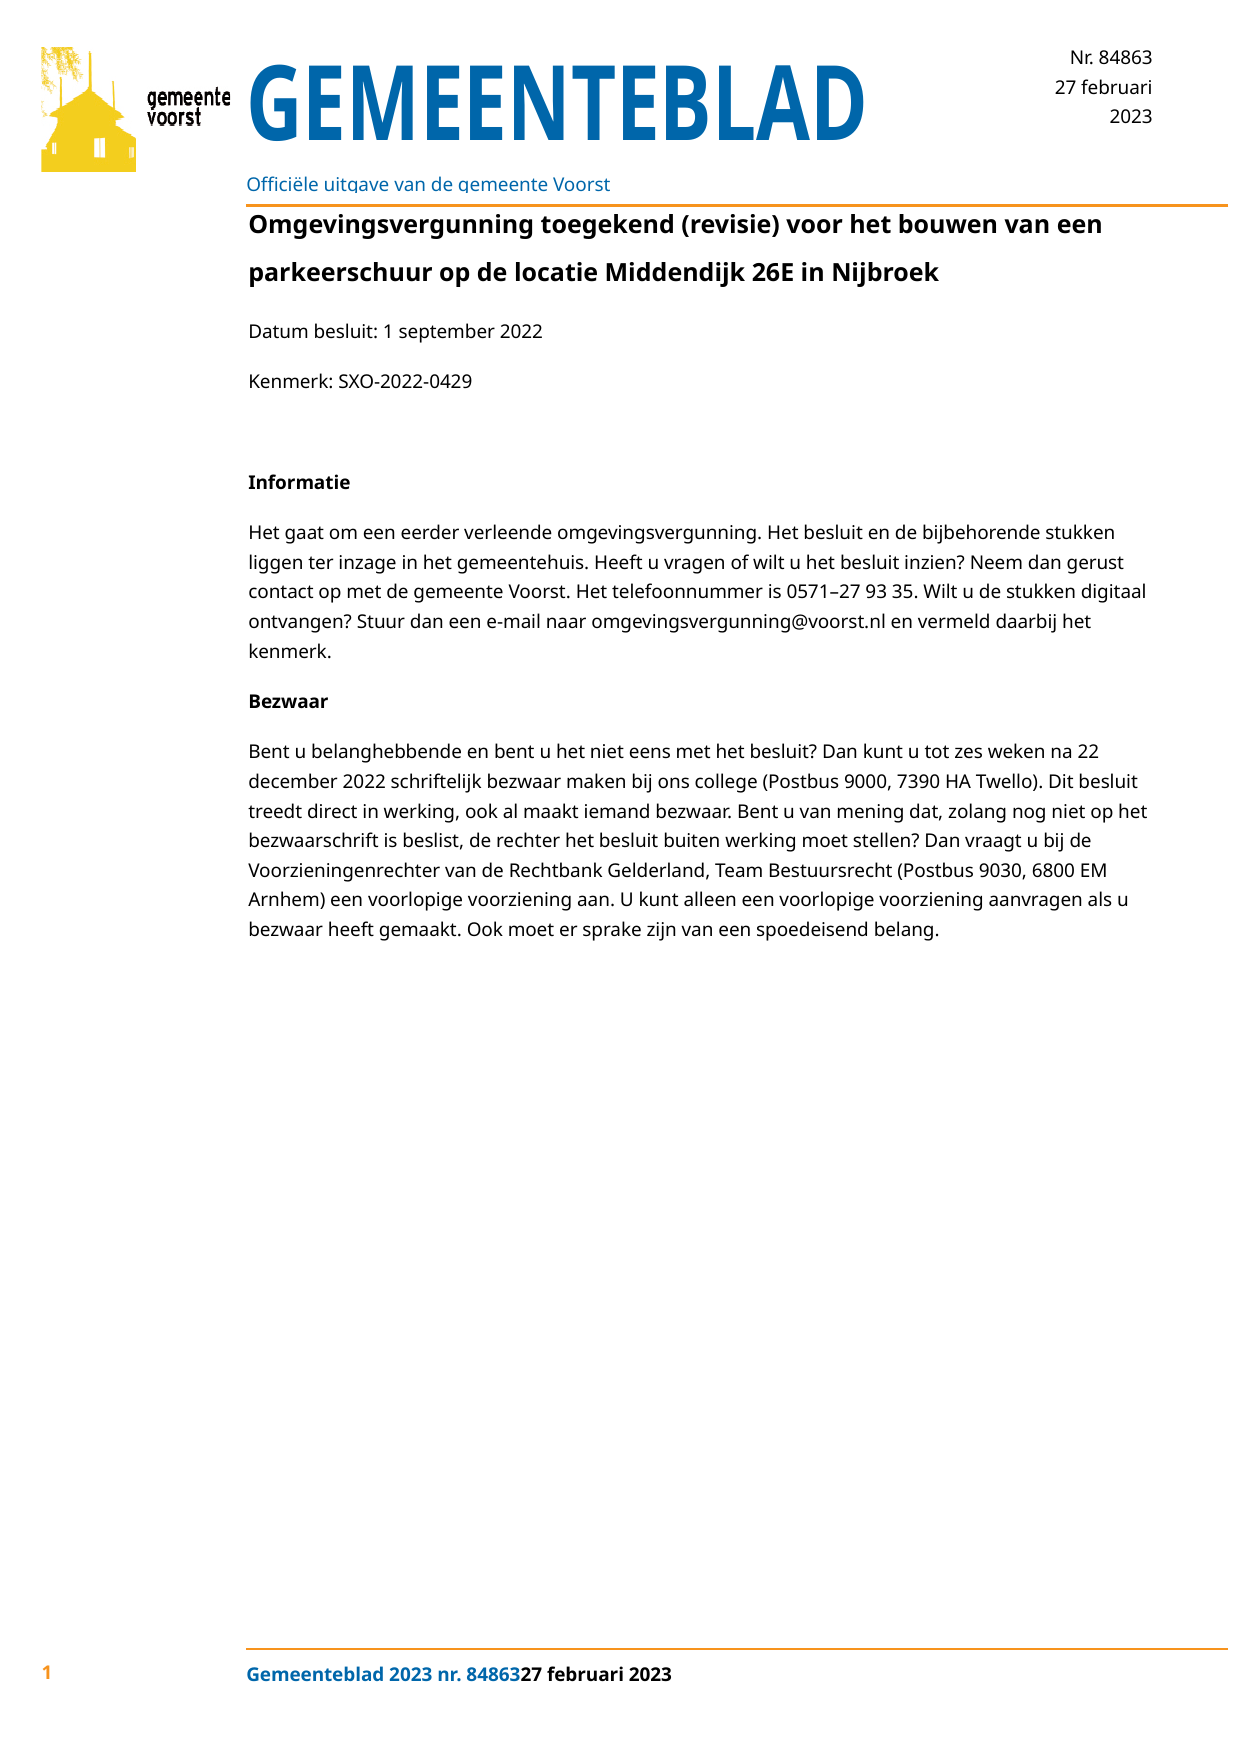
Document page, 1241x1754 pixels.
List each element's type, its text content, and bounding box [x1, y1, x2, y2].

text Bent u belanghebbende en bent u het niet eens met het besluit? Dan kunt u tot zes weken na 22 december 2022 schriftelijk bezwaar maken bij ons college (Postbus 9000, 7390 HA Twello). Dit besluit treedt direct in werking, ook al maakt iemand bezwaar. Bent u van mening dat, zolang nog niet op het bezwaarschrift is beslist, de rechter het besluit buiten werking moet stellen? Dan vraagt u bij de Voorzieningenrechter van de Rechtbank Gelderland, Team Bestuursrecht (Postbus 9030, 6800 EM Arnhem) een voorlopige voorziening aan. U kunt alleen een voorlopige voorziening aanvragen als u bezwaar heeft gemaakt. Ook moet er sprake zijn van een spoedeisend belang. [248, 739, 1152, 942]
text Bezwaar [248, 688, 1152, 714]
text Het gaat om een eerder verleende omgevingsvergunning. Het besluit en de bijbehorende stukken liggen ter inzage in het gemeentehuis. Heeft u vragen of wilt u het besluit inzien? Neem dan gerust contact op met de gemeente Voorst. Het telefoonnummer is 0571–27 93 35. Wilt u de stukken digitaal ontvangen? Stuur dan een e-mail naar omgevingsvergunning@voorst.nl en vermeld daarbij het kenmerk. [248, 519, 1152, 664]
text Kenmerk: SXO-2022-0429 [248, 368, 1152, 394]
text Datum besluit: 1 september 2022 [248, 318, 1152, 344]
text Informatie [248, 469, 1152, 495]
picture [41, 47, 231, 172]
text Omgevingsvergunning toegekend (revisie) voor het bouwen van een parkeerschuur op de locatie Middendijk 26E in Nijbroek [248, 207, 1152, 288]
